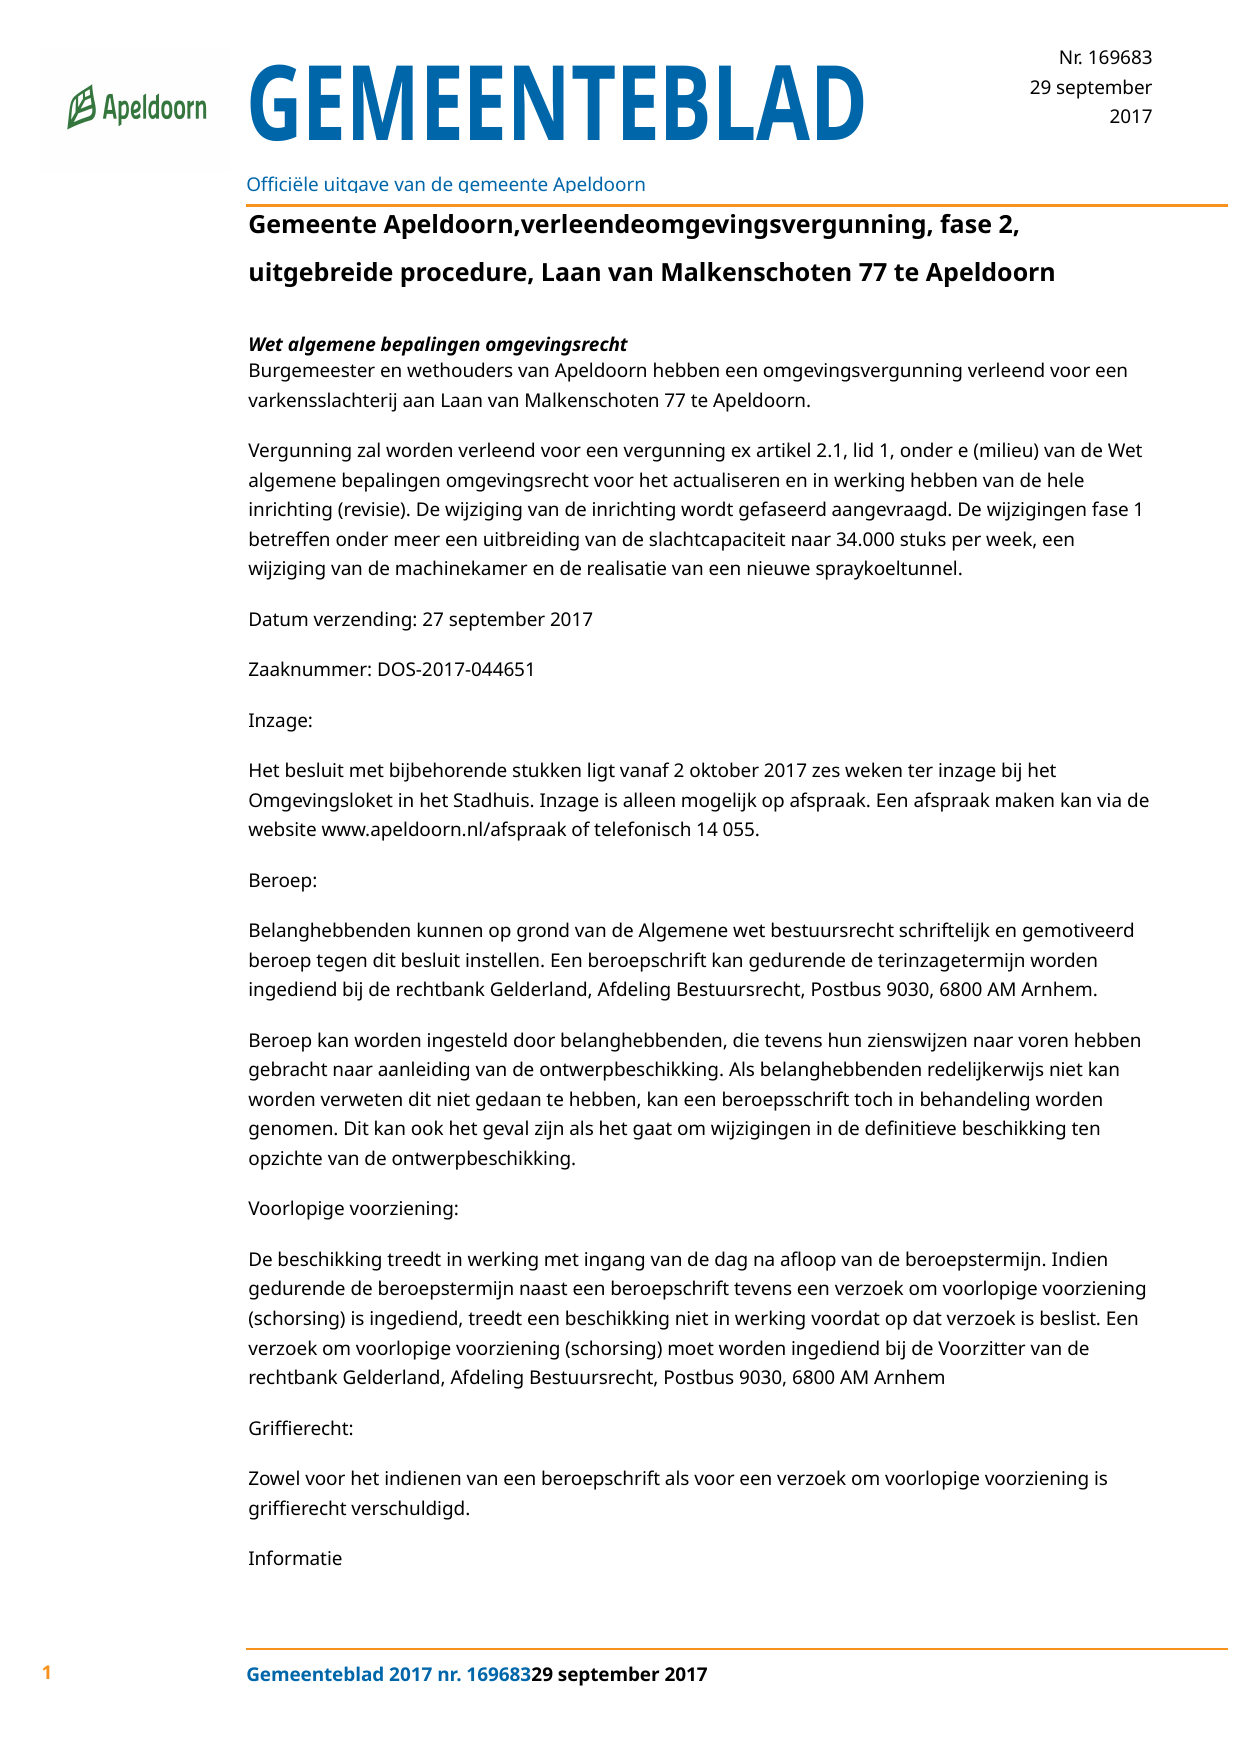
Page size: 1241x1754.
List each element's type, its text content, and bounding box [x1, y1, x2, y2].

text Burgemeester en wethouders van Apeldoorn hebben een omgevingsvergunning verleend voor een varkensslachterij aan Laan van Malkenschoten 77 te Apeldoorn. [248, 357, 1152, 412]
text De beschikking treedt in werking met ingang van de dag na afloop van de beroepstermijn. Indien gedurende de beroepstermijn naast een beroepschrift tevens een verzoek om voorlopige voorziening (schorsing) is ingediend, treedt een beschikking niet in werking voordat op dat verzoek is beslist. Een verzoek om voorlopige voorziening (schorsing) moet worden ingediend bij de Voorzitter van de rechtbank Gelderland, Afdeling Bestuursrecht, Postbus 9030, 6800 AM Arnhem [248, 1246, 1152, 1390]
text Belanghebbenden kunnen op grond van de Algemene wet bestuursrecht schriftelijk en gemotiveerd beroep tegen dit besluit instellen. Een beroepschrift kan gedurende de terinzagetermijn worden ingediend bij de rechtbank Gelderland, Afdeling Bestuursrecht, Postbus 9030, 6800 AM Arnhem. [248, 917, 1152, 1002]
text Zowel voor het indienen van een beroepschrift als voor een verzoek om voorlopige voorziening is griffierecht verschuldigd. [248, 1465, 1152, 1520]
text Zaaknummer: DOS-2017-044651 [248, 656, 1152, 682]
text Griffierecht: [248, 1415, 1152, 1440]
text Gemeente Apeldoorn,verleendeomgevingsvergunning, fase 2, uitgebreide procedure, Laan van Malkenschoten 77 te Apeldoorn [248, 207, 1152, 288]
text Informatie [248, 1545, 1152, 1571]
picture [41, 47, 231, 172]
text Beroep kan worden ingesteld door belanghebbenden, die tevens hun zienswijzen naar voren hebben gebracht naar aanleiding van de ontwerpbeschikking. Als belanghebbenden redelijkerwijs niet kan worden verweten dit niet gedaan te hebben, kan een beroepsschrift toch in behandeling worden genomen. Dit kan ook het geval zijn als het gaat om wijzigingen in de definitieve beschikking ten opzichte van de ontwerpbeschikking. [248, 1027, 1152, 1171]
text Voorlopige voorziening: [248, 1196, 1152, 1221]
text Inzage: [248, 707, 1152, 732]
text Wet algemene bepalingen omgevingsrecht [248, 331, 1152, 357]
text Beroep: [248, 867, 1152, 892]
text Vergunning zal worden verleend voor een vergunning ex artikel 2.1, lid 1, onder e (milieu) van de Wet algemene bepalingen omgevingsrecht voor het actualiseren en in werking hebben van de hele inrichting (revisie). De wijziging van de inrichting wordt gefaseerd aangevraagd. De wijzigingen fase 1 betreffen onder meer een uitbreiding van de slachtcapaciteit naar 34.000 stuks per week, een wijziging van de machinekamer en de realisatie van een nieuwe spraykoeltunnel. [248, 437, 1152, 581]
text Datum verzending: 27 september 2017 [248, 606, 1152, 632]
text Het besluit met bijbehorende stukken ligt vanaf 2 oktober 2017 zes weken ter inzage bij het Omgevingsloket in het Stadhuis. Inzage is alleen mogelijk op afspraak. Een afspraak maken kan via de website www.apeldoorn.nl/afspraak of telefonisch 14 055. [248, 757, 1152, 842]
